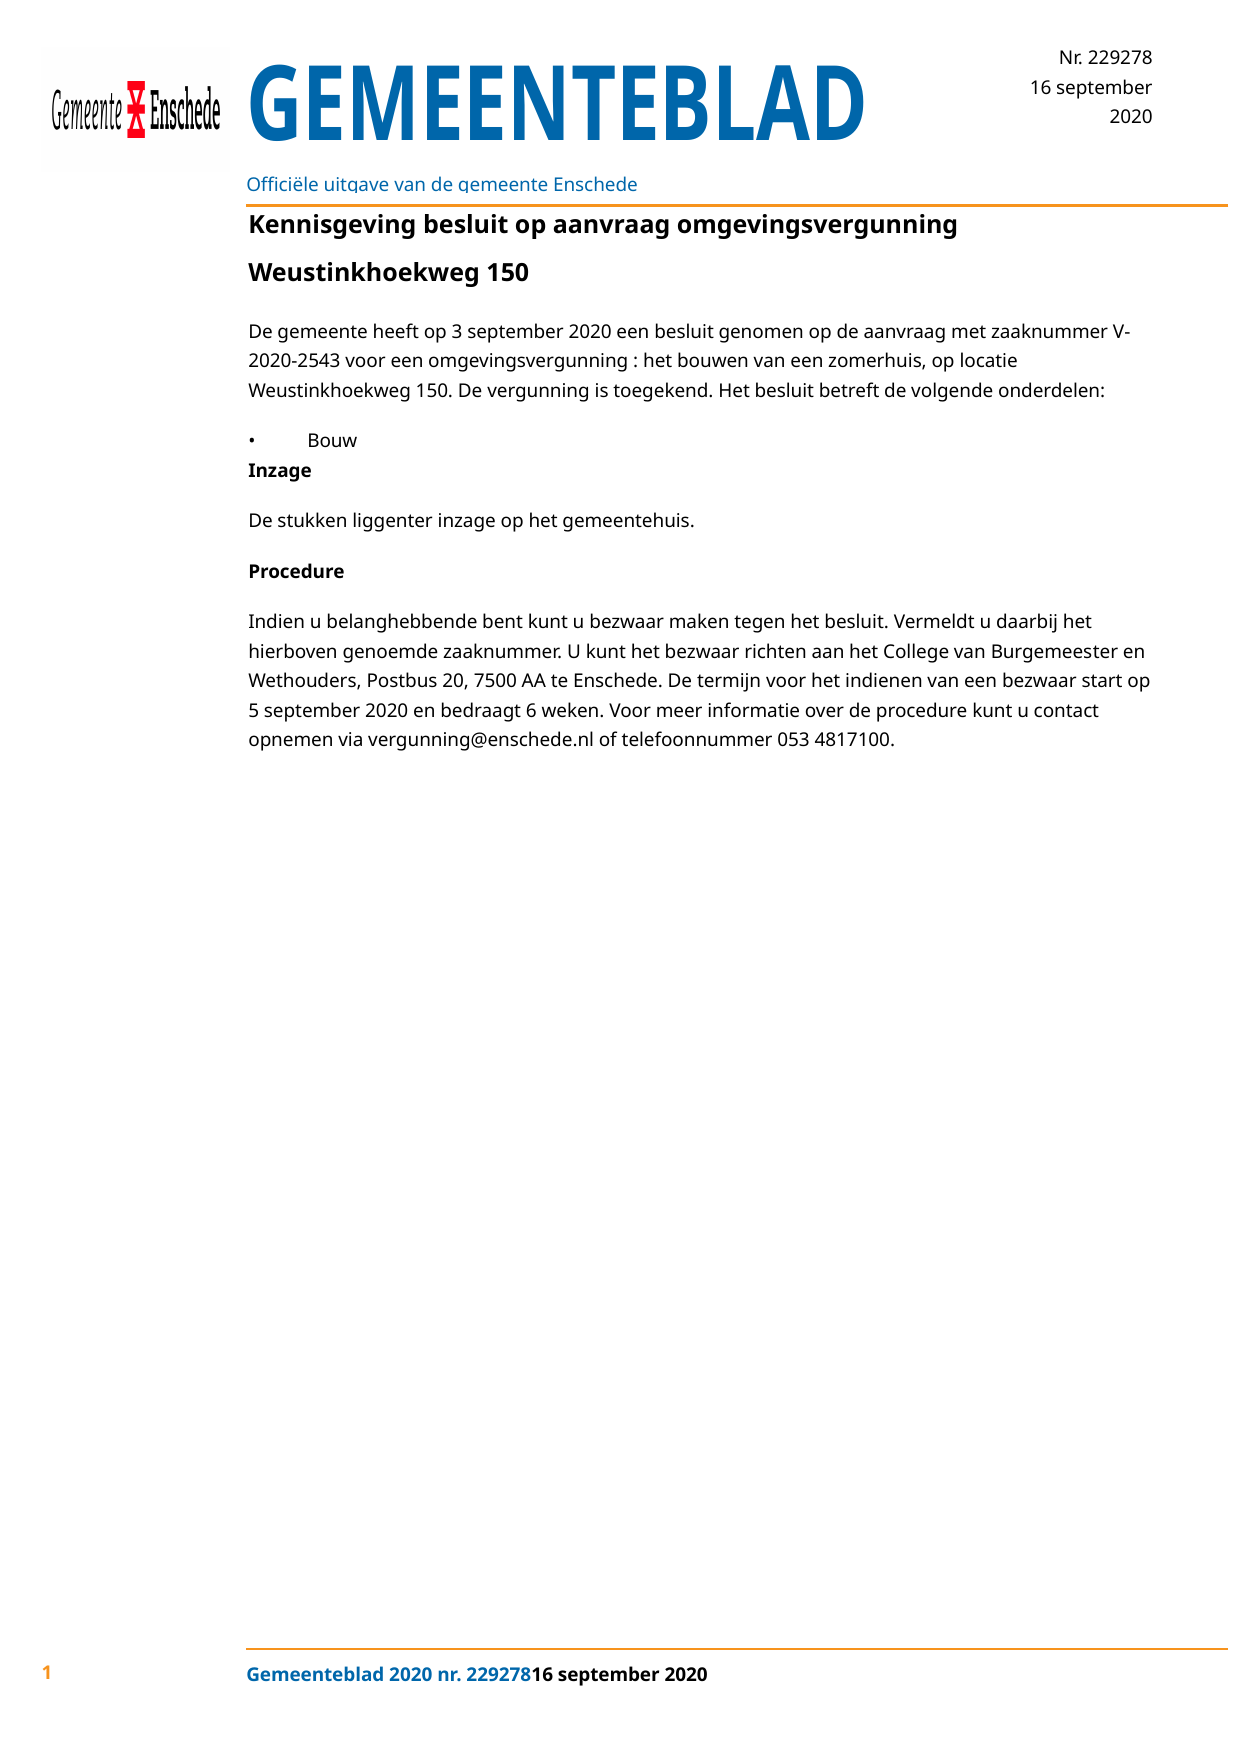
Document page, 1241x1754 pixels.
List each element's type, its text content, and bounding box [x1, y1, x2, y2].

text Indien u belanghebbende bent kunt u bezwaar maken tegen het besluit. Vermeldt u daarbij het hierboven genoemde zaaknummer. U kunt het bezwaar richten aan het College van Burgemees­ter en Wethouders, Postbus 20, 7500 AA te Enschede. De termijn voor het indienen van een bezwaar start op 5 september 2020 en bedraagt 6 weken. Voor meer informatie over de procedure kunt u contact opnemen via vergunning@enschede.nl of telefoonnummer 053 4817100. [248, 608, 1152, 752]
text De stukken liggenter inzage op het gemeentehuis. [248, 507, 1152, 533]
text Inzage [248, 457, 1152, 483]
text Kennisgeving besluit op aanvraag omgevingsvergunning Weustinkhoekweg 150 [248, 207, 1152, 288]
text De gemeente heeft op 3 september 2020 een besluit genomen op de aanvraag met zaaknummer V-2020-2543 voor een omgevingsvergunning : het bouwen van een zomerhuis, op locatie Weustinkhoekweg 150. De vergunning is toegekend. Het besluit betreft de volgende onderdelen: [248, 318, 1152, 403]
list Bouw [248, 427, 1152, 453]
text Procedure [248, 558, 1152, 584]
picture [41, 47, 231, 172]
